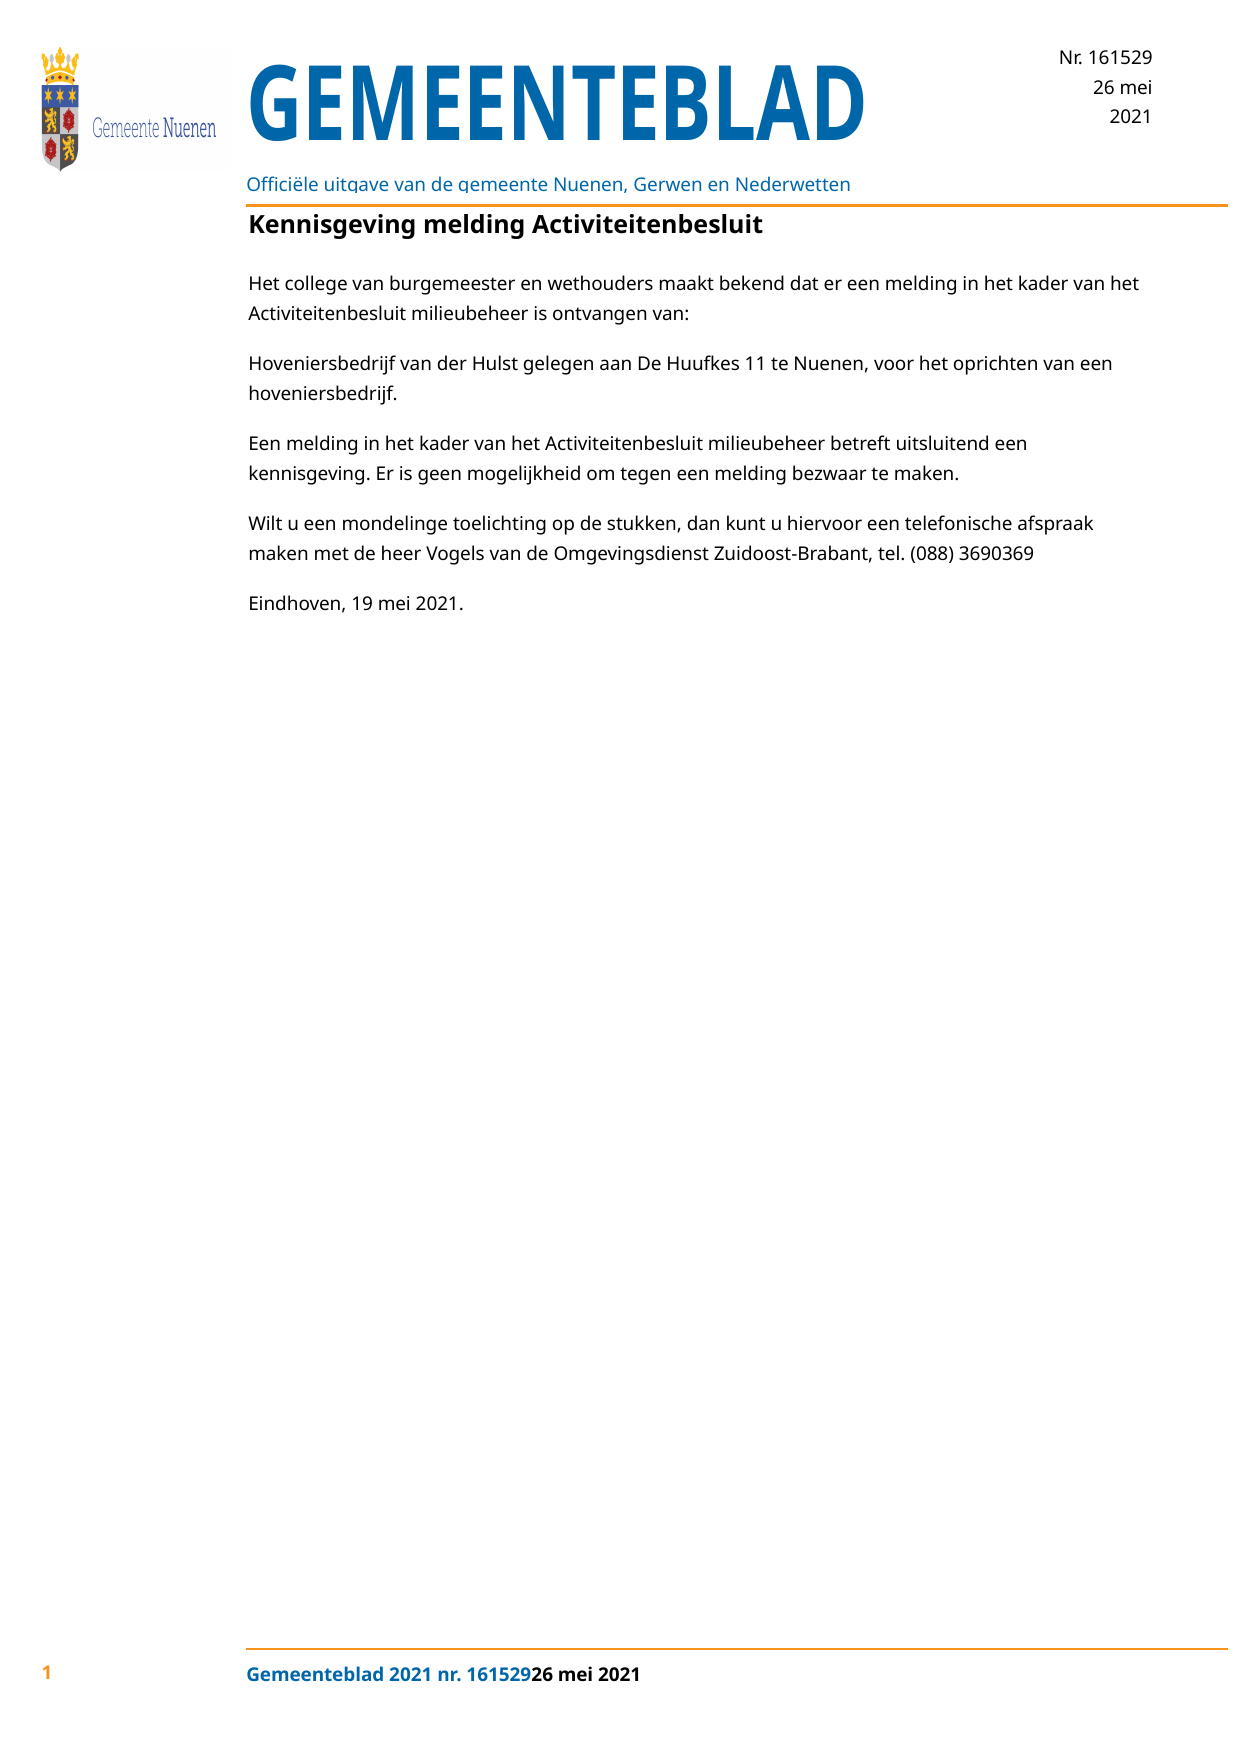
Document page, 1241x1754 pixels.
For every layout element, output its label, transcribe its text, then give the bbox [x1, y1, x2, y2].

text Hoveniersbedrijf van der Hulst gelegen aan De Huufkes 11 te Nuenen, voor het oprichten van een hoveniersbedrijf. [248, 350, 1152, 406]
text Eindhoven, 19 mei 2021. [248, 590, 1152, 616]
text Kennisgeving melding Activiteitenbesluit [248, 207, 1152, 241]
text Wilt u een mondelinge toelichting op de stukken, dan kunt u hiervoor een telefonische afspraak maken met de heer Vogels van de Omgevingsdienst Zuidoost-Brabant, tel. (088) 3690369 [248, 510, 1152, 566]
text Een melding in het kader van het Activiteitenbesluit milieubeheer betreft uitsluitend een kennisgeving. Er is geen mogelijkheid om tegen een melding bezwaar te maken. [248, 430, 1152, 486]
picture [41, 47, 231, 172]
text Het college van burgemeester en wethouders maakt bekend dat er een melding in het kader van het Activiteitenbesluit milieubeheer is ontvangen van: [248, 270, 1152, 326]
